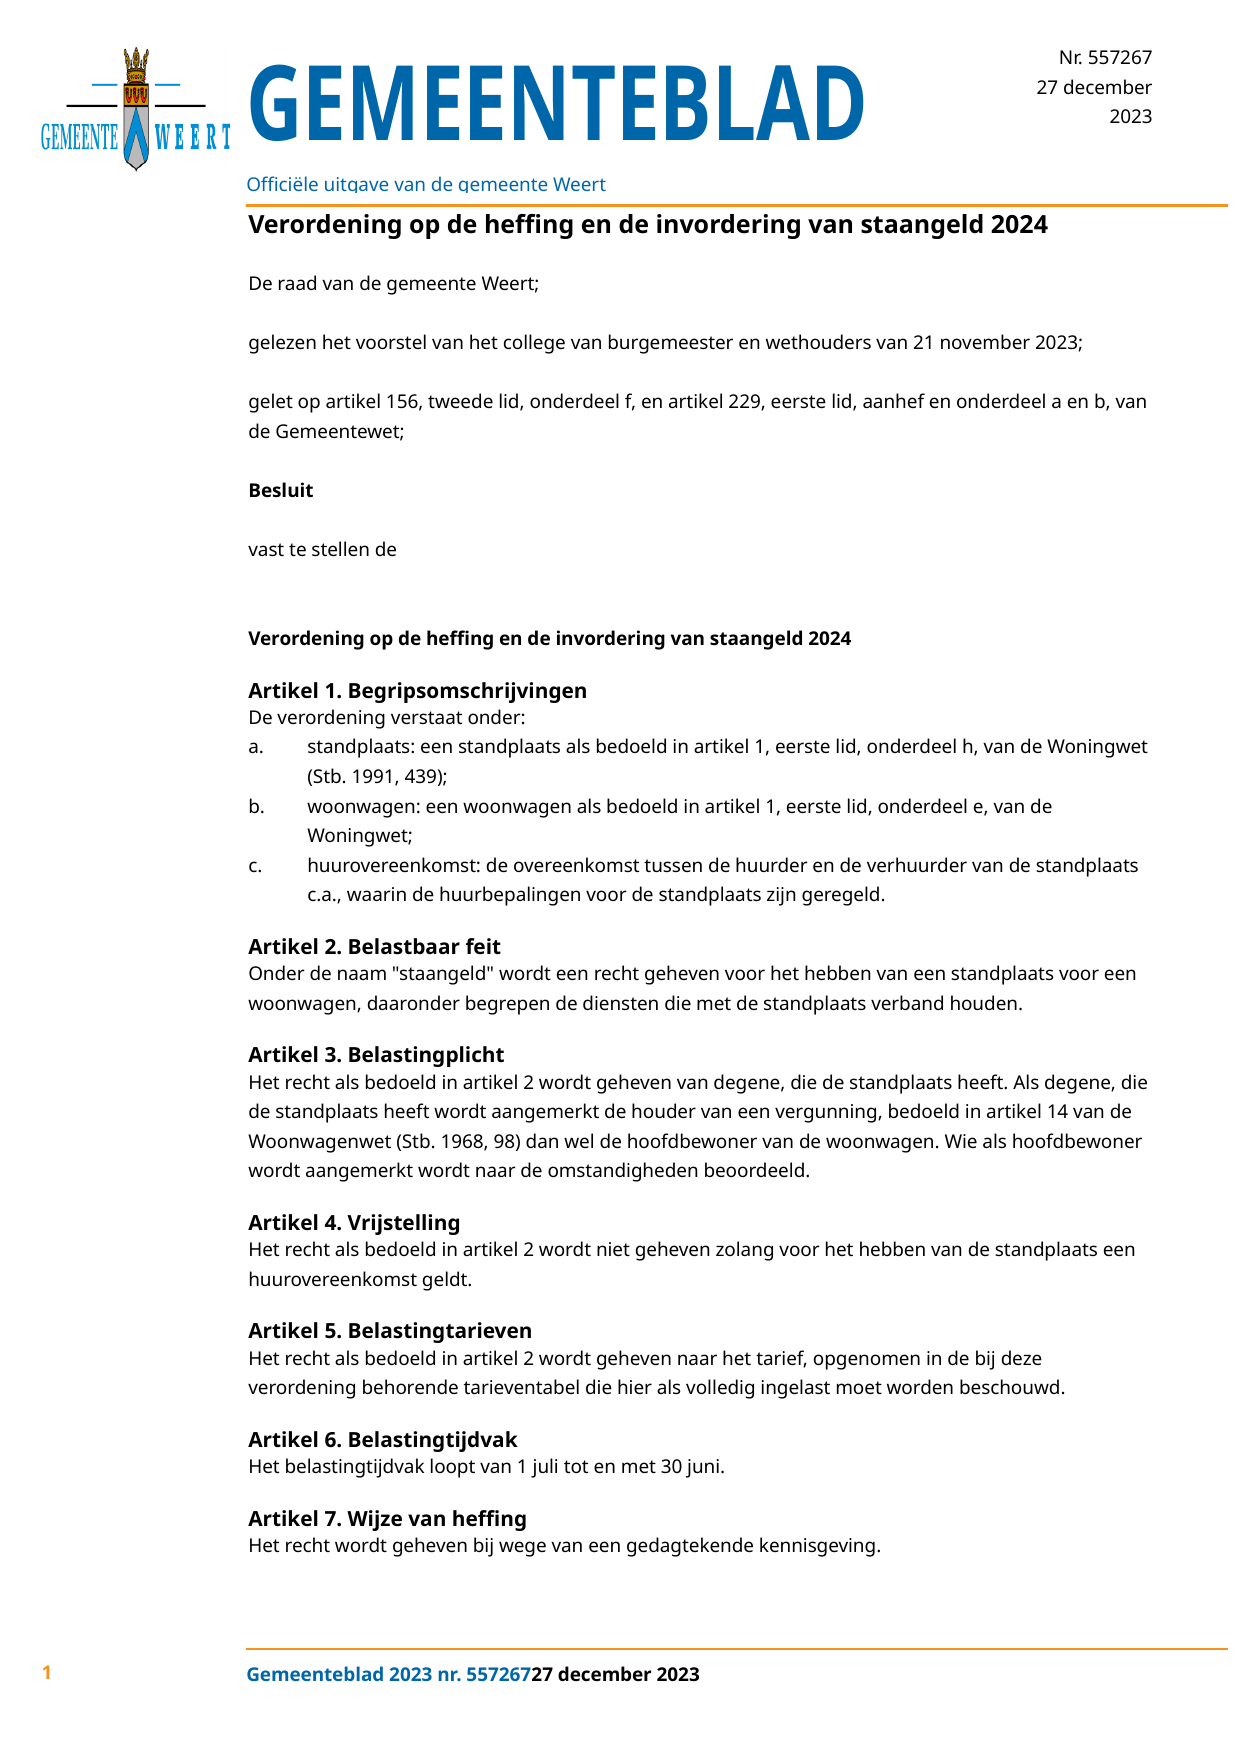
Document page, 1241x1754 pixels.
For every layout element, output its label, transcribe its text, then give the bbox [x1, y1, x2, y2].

text vast te stellen de [248, 537, 1152, 562]
text gelet op artikel 156, tweede lid, onderdeel f, en artikel 229, eerste lid, aanhef en onderdeel a en b, van de Gemeentewet; [248, 389, 1152, 444]
text Het recht als bedoeld in artikel 2 wordt geheven naar het tarief, opgenomen in de bij deze verordening behorende tarieventabel die hier als volledig ingelast moet worden beschouwd. [248, 1345, 1152, 1400]
text De verordening verstaat onder: [248, 704, 1152, 730]
list huurovereenkomst: de overeenkomst tussen de huurder en de verhuurder van de standplaats c.a., waarin de huurbepalingen voor de standplaats zijn geregeld. [248, 852, 1152, 907]
text De raad van de gemeente Weert; [248, 270, 1152, 296]
text Verordening op de heffing en de invordering van staangeld 2024 [248, 207, 1152, 241]
text Verordening op de heffing en de invordering van staangeld 2024 [248, 625, 1152, 651]
text Het recht als bedoeld in artikel 2 wordt niet geheven zolang voor het hebben van de standplaats een huurovereenkomst geldt. [248, 1237, 1152, 1292]
list woonwagen: een woonwagen als bedoeld in artikel 1, eerste lid, onderdeel e, van de Woningwet; [248, 793, 1152, 848]
text Het recht wordt geheven bij wege van een gedagtekende kennisgeving. [248, 1532, 1152, 1558]
text Onder de naam "staangeld" wordt een recht geheven voor het hebben van een standplaats voor een woonwagen, daaronder begrepen de diensten die met de standplaats verband houden. [248, 961, 1152, 1016]
text Het belastingtijdvak loopt van 1 juli tot en met 30 juni. [248, 1453, 1152, 1479]
picture [41, 47, 231, 172]
text gelezen het voorstel van het college van burgemeester en wethouders van 21 november 2023; [248, 329, 1152, 355]
text Het recht als bedoeld in artikel 2 wordt geheven van degene, die de standplaats heeft. Als degene, die de standplaats heeft wordt aangemerkt de houder van een vergunning, bedoeld in artikel 14 van de Woonwagenwet (Stb. 1968, 98) dan wel de hoofdbewoner van de woonwagen. Wie als hoofdbewoner wordt aangemerkt wordt naar de omstandigheden beoordeeld. [248, 1069, 1152, 1183]
list standplaats: een standplaats als bedoeld in artikel 1, eerste lid, onderdeel h, van de Woningwet (Stb. 1991, 439); [248, 734, 1152, 789]
text Artikel 1. Begripsomschrijvingen [248, 676, 1152, 704]
text Artikel 7. Wijze van heffing [248, 1504, 1152, 1532]
text Artikel 6. Belastingtijdvak [248, 1425, 1152, 1453]
text Artikel 2. Belastbaar feit [248, 932, 1152, 961]
text Artikel 4. Vrijstelling [248, 1208, 1152, 1237]
text Besluit [248, 477, 1152, 503]
text Artikel 3. Belastingplicht [248, 1041, 1152, 1069]
text Artikel 5. Belastingtarieven [248, 1317, 1152, 1345]
